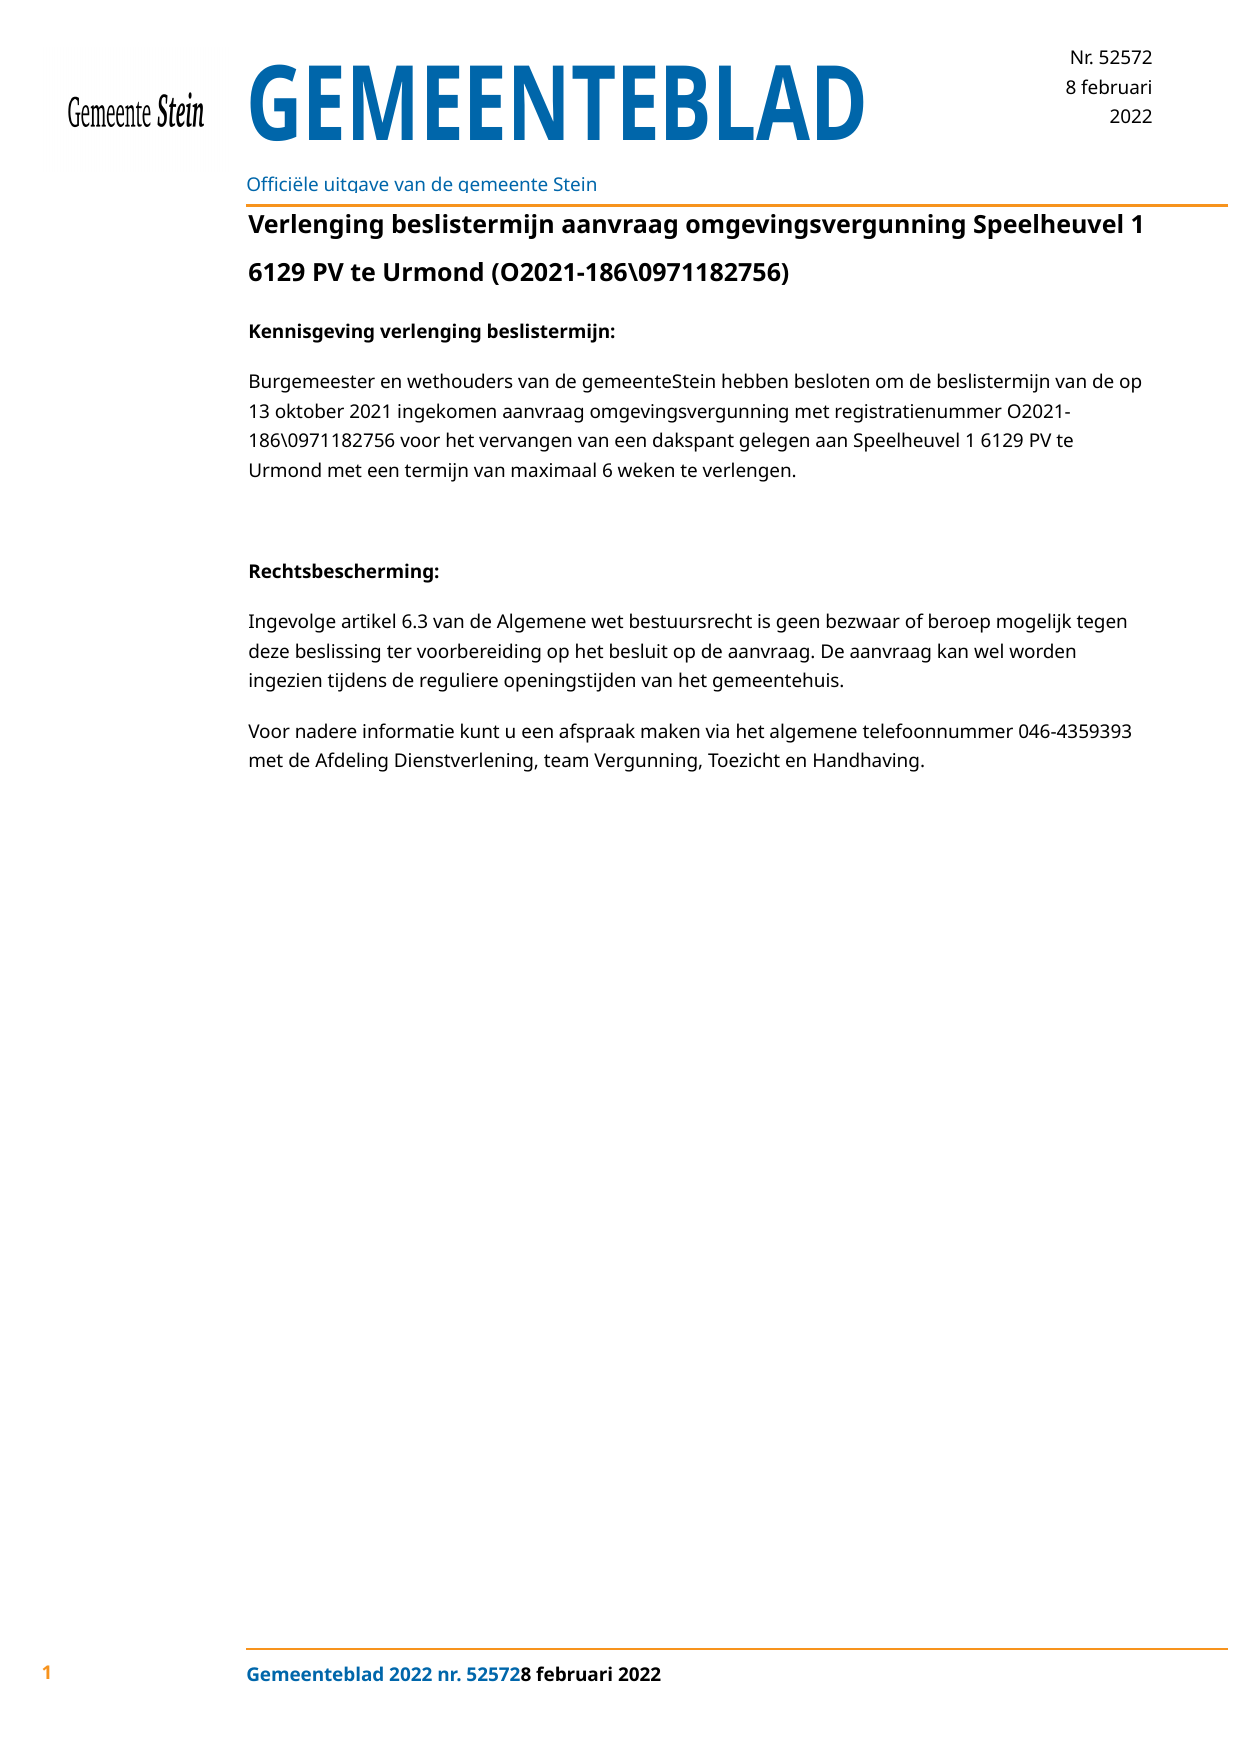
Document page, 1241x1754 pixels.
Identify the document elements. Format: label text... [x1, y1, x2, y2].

text Verlenging beslistermijn aanvraag omgevingsvergunning Speelheuvel 1 6129 PV te Urmond (O2021-186\0971182756) [248, 207, 1152, 288]
text Ingevolge artikel 6.3 van de Algemene wet bestuursrecht is geen bezwaar of beroep mogelijk tegen deze beslissing ter voorbereiding op het besluit op de aanvraag. De aanvraag kan wel worden ingezien tijdens de reguliere openingstijden van het gemeentehuis. [248, 608, 1152, 693]
text Kennisgeving verlenging beslistermijn: [248, 318, 1152, 344]
text Voor nadere informatie kunt u een afspraak maken via het algemene telefoonnummer 046-4359393 met de Afdeling Dienstverlening, team Vergunning, Toezicht en Handhaving. [248, 718, 1152, 773]
picture [41, 47, 231, 172]
text Burgemeester en wethouders van de gemeenteStein hebben besloten om de beslistermijn van de op 13 oktober 2021 ingekomen aanvraag omgevingsvergunning met registratienummer O2021-186\0971182756 voor het vervangen van een dakspant gelegen aan Speelheuvel 1 6129 PV te Urmond met een termijn van maximaal 6 weken te verlengen. [248, 368, 1152, 483]
text Rechtsbescherming: [248, 558, 1152, 584]
